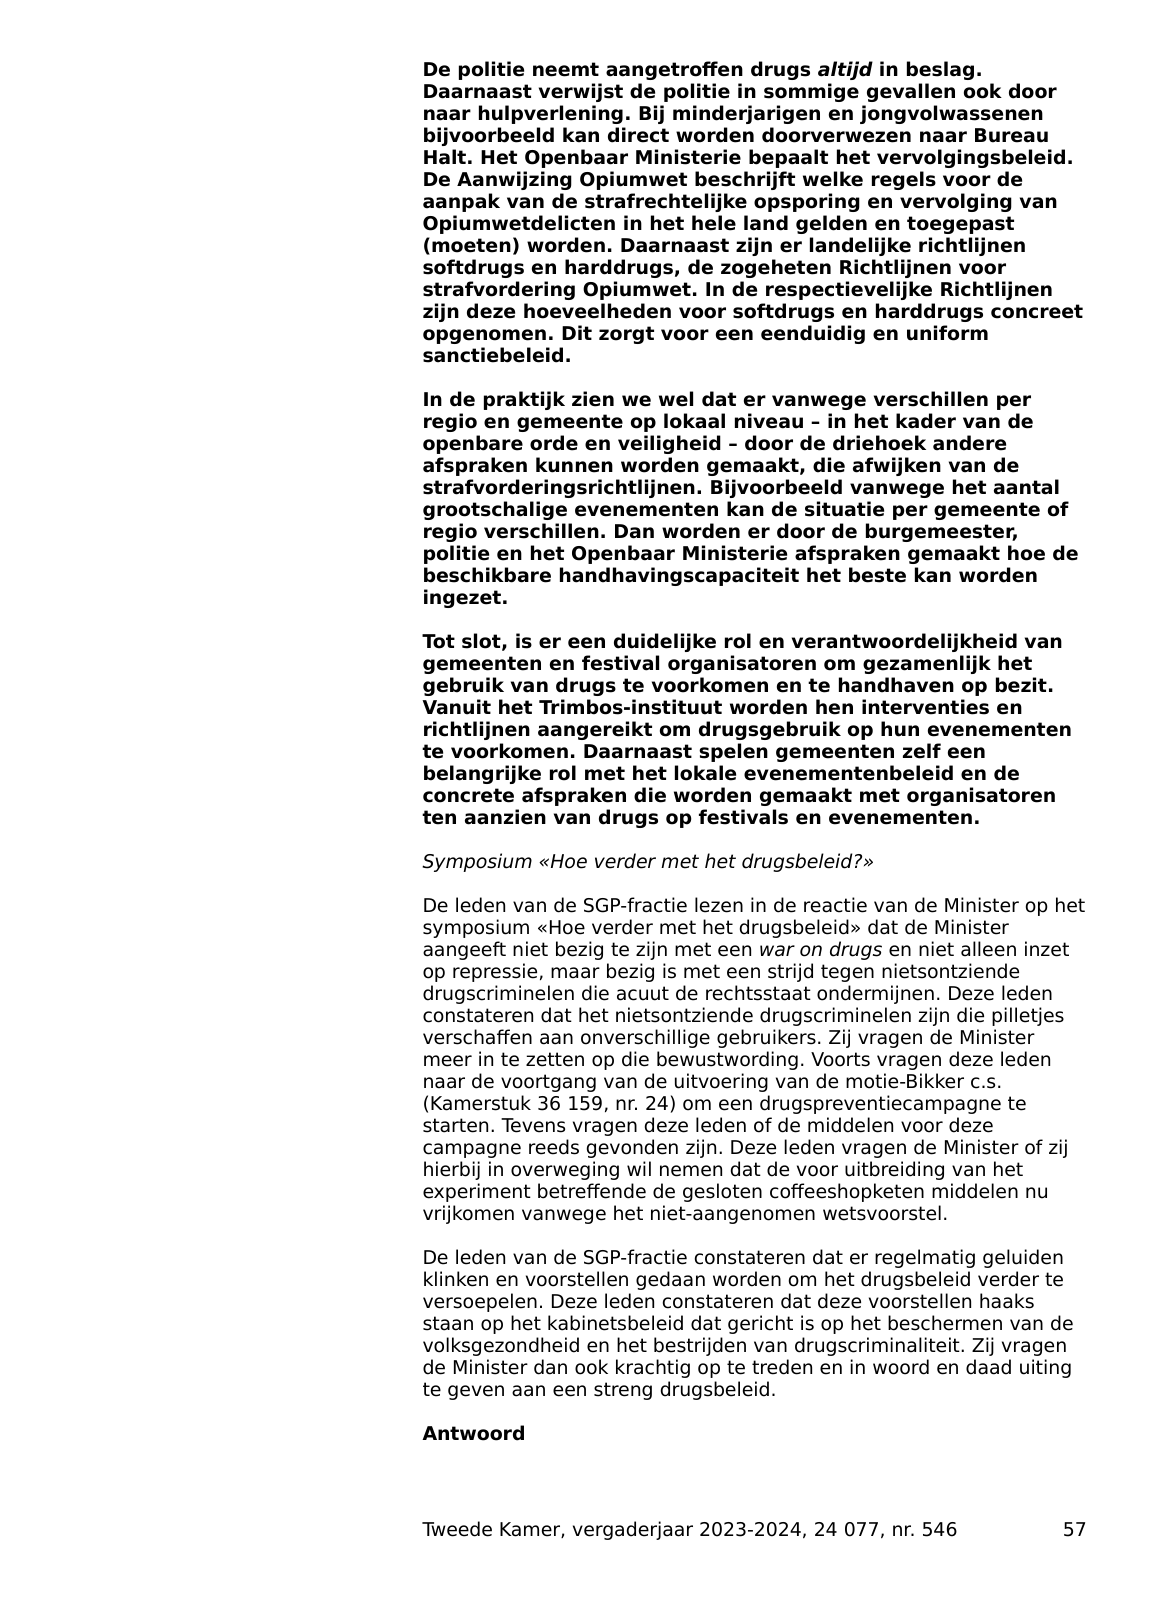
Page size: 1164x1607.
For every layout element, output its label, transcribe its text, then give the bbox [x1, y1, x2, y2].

text De leden van de SGP-fractie constateren dat er regelmatig geluiden klinken en voorstellen gedaan worden om het drugsbeleid verder te versoepelen. Deze leden constateren dat deze voorstellen haaks staan op het kabinetsbeleid dat gericht is op het beschermen van de volksgezondheid en het bestrijden van drugscriminaliteit. Zij vragen de Minister dan ook krachtig op te treden en in woord en daad uiting te geven aan een streng drugsbeleid. [422, 1247, 1087, 1401]
text In de praktijk zien we wel dat er vanwege verschillen per regio en gemeente op lokaal niveau – in het kader van de openbare orde en veiligheid – door de driehoek andere afspraken kunnen worden gemaakt, die afwijken van de strafvorderingsrichtlijnen. Bijvoorbeeld vanwege het aantal grootschalige evenementen kan de situatie per gemeente of regio verschillen. Dan worden er door de burgemeester, politie en het Openbaar Ministerie afspraken gemaakt hoe de beschikbare handhavingscapaciteit het beste kan worden ingezet. [422, 389, 1087, 609]
text Tot slot, is er een duidelijke rol en verantwoordelijkheid van gemeenten en festival organisatoren om gezamenlijk het gebruik van drugs te voorkomen en te handhaven op bezit. Vanuit het Trimbos-instituut worden hen interventies en richtlijnen aangereikt om drugsgebruik op hun evenementen te voorkomen. Daarnaast spelen gemeenten zelf een belangrijke rol met het lokale evenementenbeleid en de concrete afspraken die worden gemaakt met organisatoren ten aanzien van drugs op festivals en evenementen. [422, 631, 1087, 829]
text De leden van de SGP-fractie lezen in de reactie van de Minister op het symposium «Hoe verder met het drugsbeleid» dat de Minister aangeeft niet bezig te zijn met een war on drugs en niet alleen inzet op repressie, maar bezig is met een strijd tegen nietsontziende drugscriminelen die acuut de rechtsstaat ondermijnen. Deze leden constateren dat het nietsontziende drugscriminelen zijn die pilletjes verschaffen aan onverschillige gebruikers. Zij vragen de Minister meer in te zetten op die bewustwording. Voorts vragen deze leden naar de voortgang van de uitvoering van de motie-Bikker c.s. (Kamerstuk 36 159, nr. 24) om een drugspreventiecampagne te starten. Tevens vragen deze leden of de middelen voor deze campagne reeds gevonden zijn. Deze leden vragen de Minister of zij hierbij in overweging wil nemen dat de voor uitbreiding van het experiment betreffende de gesloten coffeeshopketen middelen nu vrijkomen vanwege het niet-aangenomen wetsvoorstel. [422, 895, 1087, 1225]
subtitle Symposium «Hoe verder met het drugsbeleid?» [422, 851, 1087, 873]
text Antwoord [422, 1423, 1087, 1445]
text De politie neemt aangetroffen drugs altijd in beslag. Daarnaast verwijst de politie in sommige gevallen ook door naar hulpverlening. Bij minderjarigen en jongvolwassenen bijvoorbeeld kan direct worden doorverwezen naar Bureau Halt. Het Openbaar Ministerie bepaalt het vervolgingsbeleid. De Aanwijzing Opiumwet beschrijft welke regels voor de aanpak van de strafrechtelijke opsporing en vervolging van Opiumwetdelicten in het hele land gelden en toegepast (moeten) worden. Daarnaast zijn er landelijke richtlijnen softdrugs en harddrugs, de zogeheten Richtlijnen voor strafvordering Opiumwet. In de respectievelijke Richtlijnen zijn deze hoeveelheden voor softdrugs en harddrugs concreet opgenomen. Dit zorgt voor een eenduidig en uniform sanctiebeleid. [422, 59, 1087, 367]
